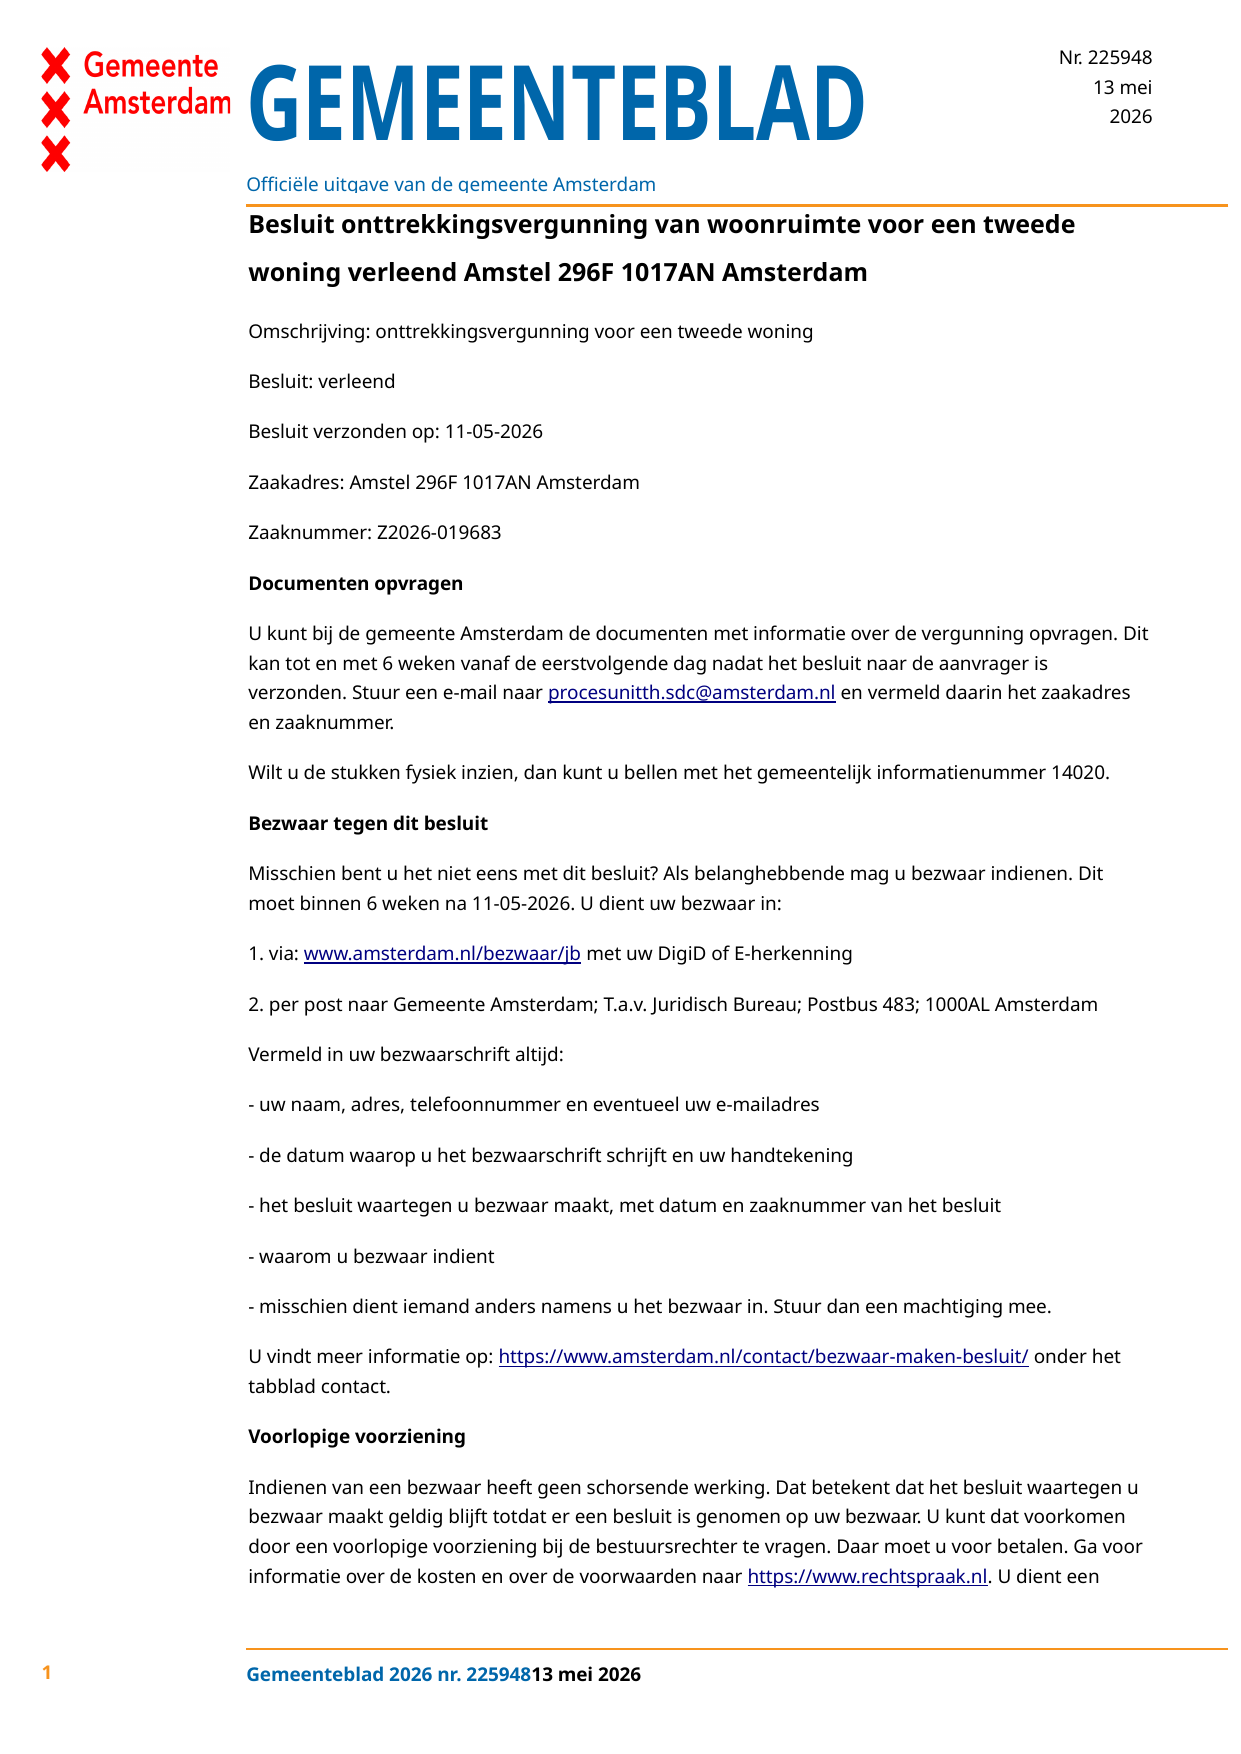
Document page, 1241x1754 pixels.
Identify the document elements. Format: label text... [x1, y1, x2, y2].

text - uw naam, adres, telefoonnummer en eventueel uw e-mailadres [248, 1092, 1152, 1117]
text Zaaknummer: Z2026-019683 [248, 519, 1152, 545]
text Besluit verzonden op: 11-05-2026 [248, 419, 1152, 444]
text - het besluit waartegen u bezwaar maakt, met datum en zaaknummer van het besluit [248, 1192, 1152, 1218]
text Zaakadres: Amstel 296F 1017AN Amsterdam [248, 469, 1152, 495]
text 2. per post naar Gemeente Amsterdam; T.a.v. Juridisch Bureau; Postbus 483; 1000AL Amsterdam [248, 991, 1152, 1017]
text Documenten opvragen [248, 570, 1152, 596]
text Indienen van een bezwaar heeft geen schorsende werking. Dat betekent dat het besluit waartegen u bezwaar maakt geldig blijft totdat er een besluit is genomen op uw bezwaar. U kunt dat voorkomen door een voorlopige voorziening bij de bestuursrechter te vragen. Daar moet u voor betalen. Ga voor informatie over de kosten en over de voorwaarden naar https://www.rechtspraak.nl. U dient een [248, 1474, 1152, 1589]
text - waarom u bezwaar indient [248, 1243, 1152, 1269]
text Vermeld in uw bezwaarschrift altijd: [248, 1041, 1152, 1067]
text Omschrijving: onttrekkingsvergunning voor een tweede woning [248, 318, 1152, 344]
text Besluit onttrekkingsvergunning van woonruimte voor een tweede woning verleend Amstel 296F 1017AN Amsterdam [248, 207, 1152, 288]
text Voorlopige voorziening [248, 1424, 1152, 1449]
picture [41, 47, 231, 172]
text Wilt u de stukken fysiek inzien, dan kunt u bellen met het gemeentelijk informatienummer 14020. [248, 759, 1152, 785]
text U kunt bij de gemeente Amsterdam de documenten met informatie over de vergunning opvragen. Dit kan tot en met 6 weken vanaf de eerstvolgende dag nadat het besluit naar de aanvrager is verzonden. Stuur een e-mail naar procesunitth.sdc@amsterdam.nl en vermeld daarin het zaakadres en zaaknummer. [248, 620, 1152, 735]
text Bezwaar tegen dit besluit [248, 810, 1152, 836]
text - misschien dient iemand anders namens u het bezwaar in. Stuur dan een machtiging mee. [248, 1293, 1152, 1319]
text U vindt meer informatie op: https://www.amsterdam.nl/contact/bezwaar-maken-besluit/ onder het tabblad contact. [248, 1344, 1152, 1399]
text Misschien bent u het niet eens met dit besluit? Als belanghebbende mag u bezwaar indienen. Dit moet binnen 6 weken na 11-05-2026. U dient uw bezwaar in: [248, 860, 1152, 916]
text - de datum waarop u het bezwaarschrift schrijft en uw handtekening [248, 1142, 1152, 1168]
text 1. via: www.amsterdam.nl/bezwaar/jb met uw DigiD of E-herkenning [248, 940, 1152, 966]
text Besluit: verleend [248, 368, 1152, 394]
